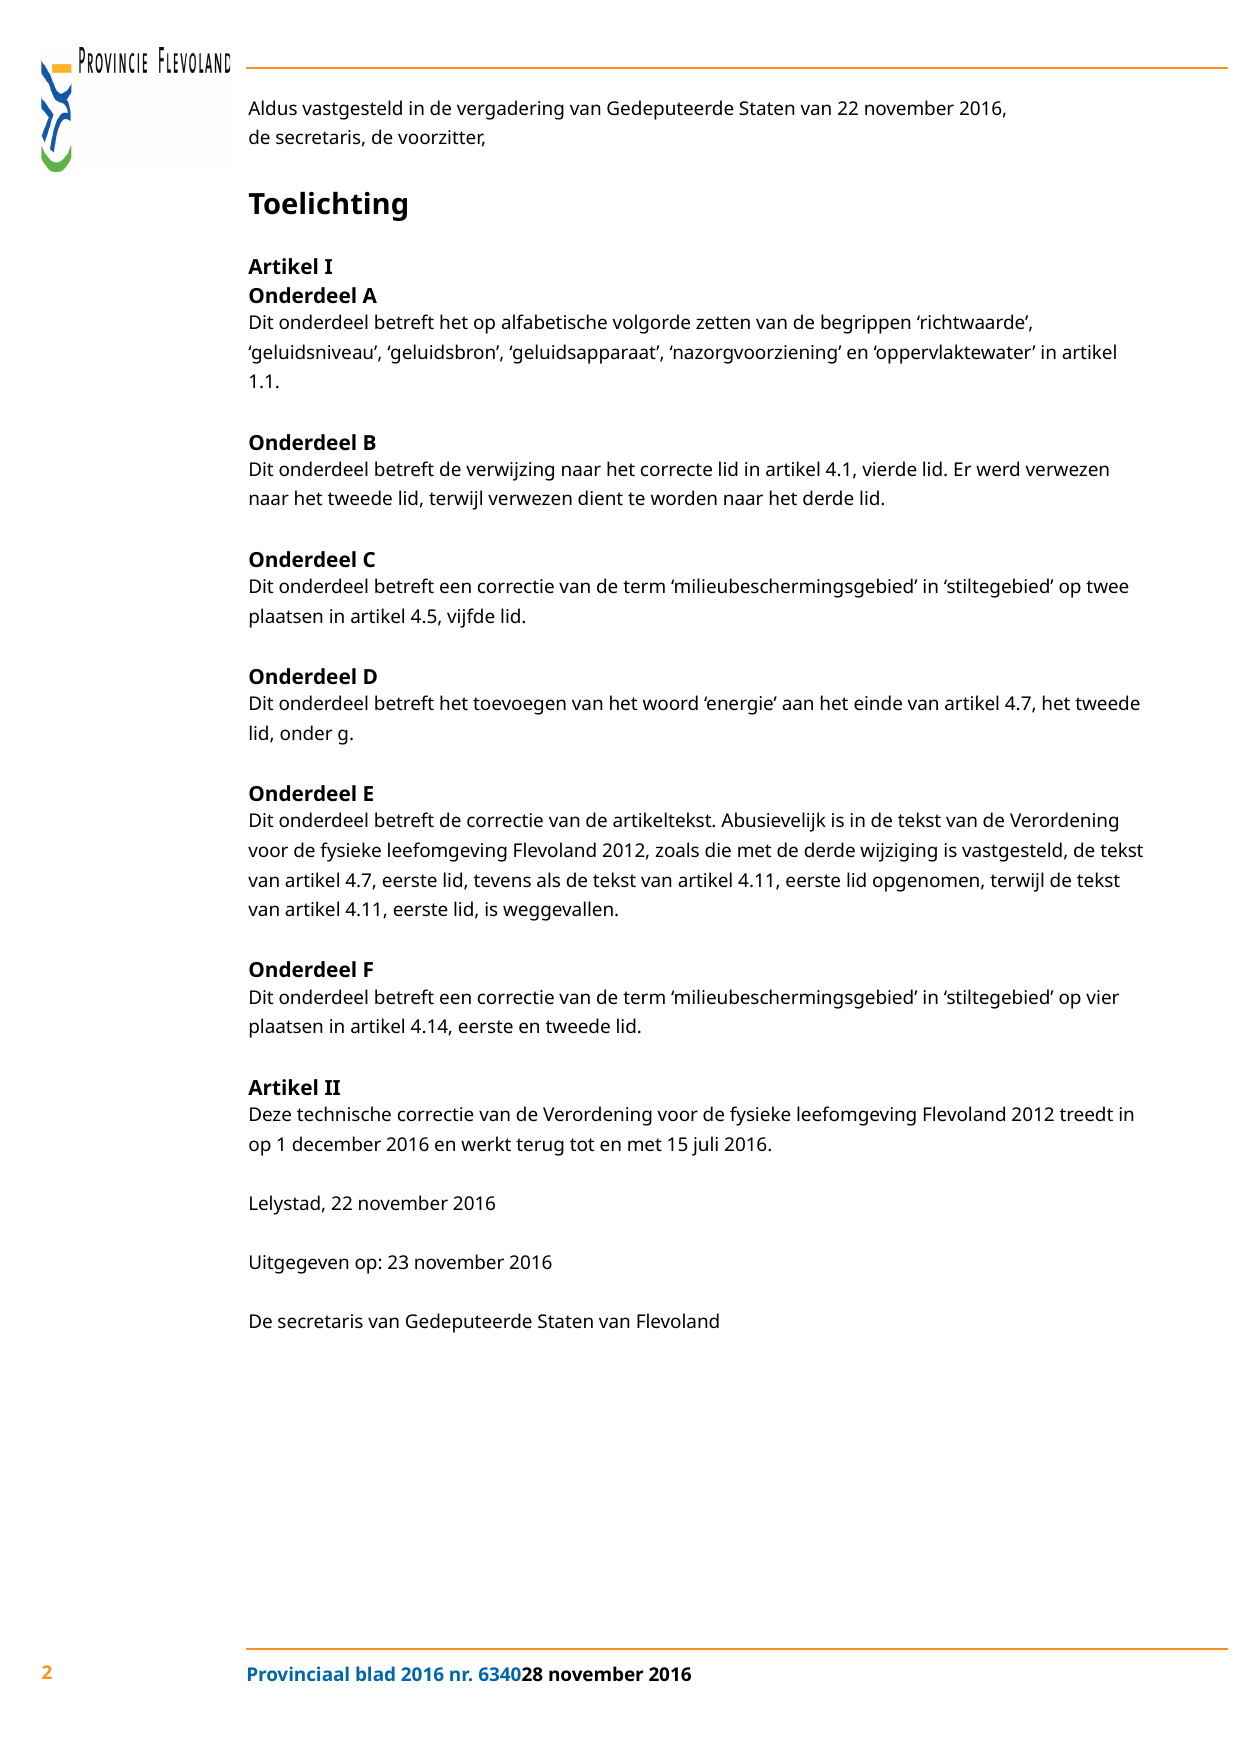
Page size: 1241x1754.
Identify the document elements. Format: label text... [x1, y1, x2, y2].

text Artikel I [248, 252, 1152, 281]
text Onderdeel C [248, 545, 1152, 573]
text De secretaris van Gedeputeerde Staten van Flevoland [248, 1308, 1152, 1334]
text Dit onderdeel betreft een correctie van de term ‘milieubeschermingsgebied’ in ‘stiltegebied’ op twee plaatsen in artikel 4.5, vijfde lid. [248, 573, 1152, 628]
text de secretaris, de voorzitter, [248, 124, 1152, 150]
text Aldus vastgesteld in de vergadering van Gedeputeerde Staten van 22 november 2016, [248, 95, 1152, 121]
text Dit onderdeel betreft de verwijzing naar het correcte lid in artikel 4.1, vierde lid. Er werd verwezen naar het tweede lid, terwijl verwezen dient te worden naar het derde lid. [248, 456, 1152, 511]
text Dit onderdeel betreft de correctie van de artikeltekst. Abusievelijk is in de tekst van de Verordening voor de fysieke leefomgeving Flevoland 2012, zoals die met de derde wijziging is vastgesteld, de tekst van artikel 4.7, eerste lid, tevens als de tekst van artikel 4.11, eerste lid opgenomen, terwijl de tekst van artikel 4.11, eerste lid, is weggevallen. [248, 808, 1152, 922]
text Dit onderdeel betreft het toevoegen van het woord ‘energie’ aan het einde van artikel 4.7, het tweede lid, onder g. [248, 690, 1152, 746]
text Onderdeel E [248, 779, 1152, 808]
text Onderdeel A [248, 281, 1152, 309]
text Uitgegeven op: 23 november 2016 [248, 1249, 1152, 1275]
text Dit onderdeel betreft een correctie van de term ‘milieubeschermingsgebied’ in ‘stiltegebied’ op vier plaatsen in artikel 4.14, eerste en tweede lid. [248, 984, 1152, 1039]
picture [41, 47, 231, 172]
text Toelichting [248, 183, 1152, 223]
text Deze technische correctie van de Verordening voor de fysieke leefomgeving Flevoland 2012 treedt in op 1 december 2016 en werkt terug tot en met 15 juli 2016. [248, 1101, 1152, 1156]
text Onderdeel B [248, 428, 1152, 456]
text Onderdeel D [248, 662, 1152, 690]
text Dit onderdeel betreft het op alfabetische volgorde zetten van de begrippen ‘richtwaarde’, ‘geluidsniveau’, ‘geluidsbron’, ‘geluidsapparaat’, ‘nazorgvoorziening’ en ‘oppervlaktewater’ in artikel 1.1. [248, 309, 1152, 394]
text Artikel II [248, 1073, 1152, 1101]
text Lelystad, 22 november 2016 [248, 1190, 1152, 1216]
text Onderdeel F [248, 956, 1152, 984]
